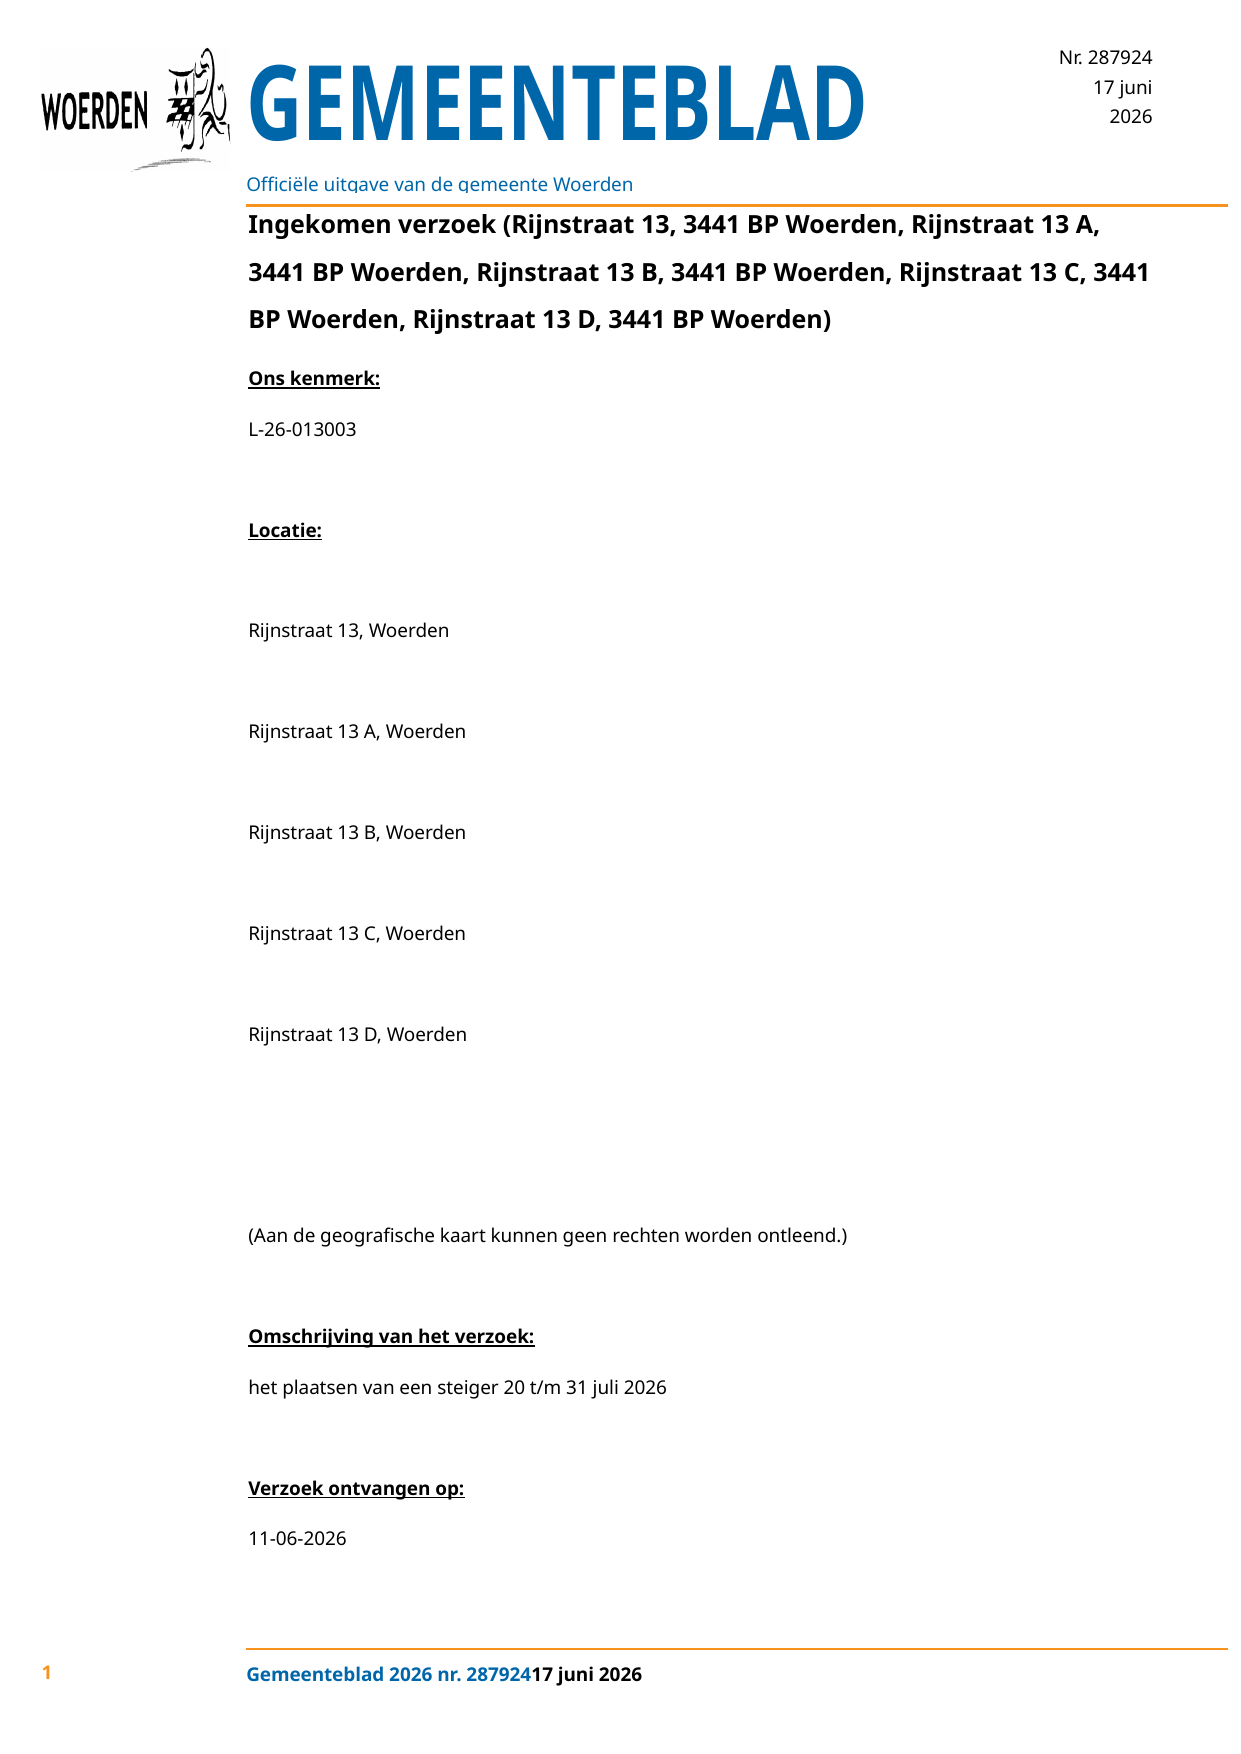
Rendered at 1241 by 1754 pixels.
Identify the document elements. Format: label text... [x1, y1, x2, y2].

text Verzoek ontvangen op: [248, 1475, 1152, 1500]
text het plaatsen van een steiger 20 t/m 31 juli 2026 [248, 1374, 1152, 1399]
text 11-06-2026 [248, 1525, 1152, 1551]
text Rijnstraat 13 C, Woerden [248, 920, 1152, 946]
text Ingekomen verzoek (Rijnstraat 13, 3441 BP Woerden, Rijnstraat 13 A, 3441 BP Woerden, Rijnstraat 13 B, 3441 BP Woerden, Rijnstraat 13 C, 3441 BP Woerden, Rijnstraat 13 D, 3441 BP Woerden) [248, 207, 1152, 336]
text Rijnstraat 13 B, Woerden [248, 819, 1152, 845]
text Ons kenmerk: [248, 366, 1152, 391]
text L-26-013003 [248, 416, 1152, 442]
text (Aan de geografische kaart kunnen geen rechten worden ontleend.) [248, 1223, 1152, 1248]
text Rijnstraat 13 D, Woerden [248, 1021, 1152, 1047]
picture [41, 47, 231, 172]
text Rijnstraat 13 A, Woerden [248, 718, 1152, 744]
text Rijnstraat 13, Woerden [248, 618, 1152, 643]
text Locatie: [248, 517, 1152, 542]
text Omschrijving van het verzoek: [248, 1323, 1152, 1349]
